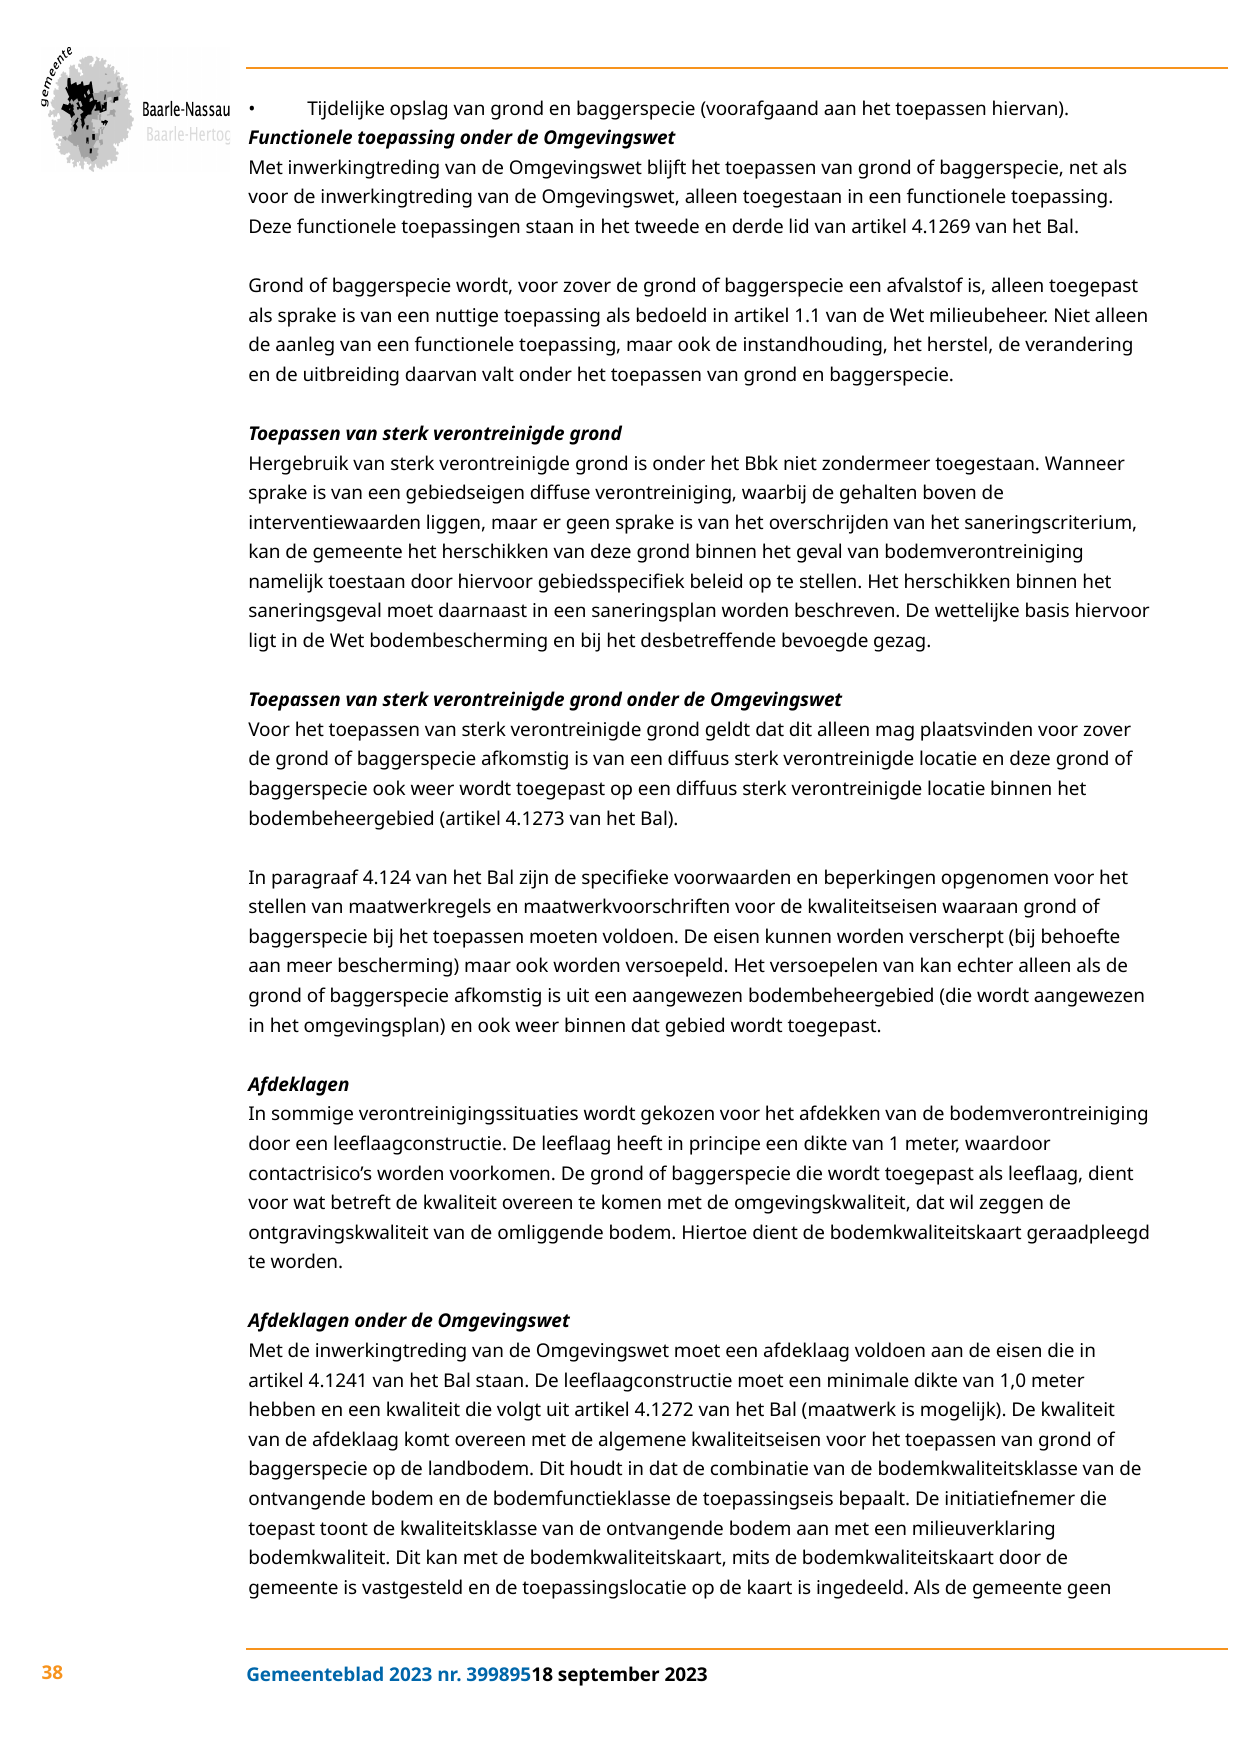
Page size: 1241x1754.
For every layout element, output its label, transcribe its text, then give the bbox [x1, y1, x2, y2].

text Hergebruik van sterk verontreinigde grond is onder het Bbk niet zondermeer toegestaan. Wanneer sprake is van een gebiedseigen diffuse verontreiniging, waarbij de gehalten boven de interventiewaarden liggen, maar er geen sprake is van het overschrijden van het saneringscriterium, kan de gemeente het herschikken van deze grond binnen het geval van bodemverontreiniging namelijk toestaan door hiervoor gebiedsspecifiek beleid op te stellen. Het herschikken binnen het saneringsgeval moet daarnaast in een saneringsplan worden beschreven. De wettelijke basis hiervoor ligt in de Wet bodembescherming en bij het desbetreffende bevoegde gezag. [248, 450, 1152, 653]
text Toepassen van sterk verontreinigde grond onder de Omgevingswet [248, 686, 1152, 712]
text Functionele toepassing onder de Omgevingswet [248, 124, 1152, 150]
text Toepassen van sterk verontreinigde grond [248, 420, 1152, 446]
text Met de inwerkingtreding van de Omgevingswet moet een afdeklaag voldoen aan de eisen die in artikel 4.1241 van het Bal staan. De leeflaagconstructie moet een minimale dikte van 1,0 meter hebben en een kwaliteit die volgt uit artikel 4.1272 van het Bal (maatwerk is mogelijk). De kwaliteit van de afdeklaag komt overeen met de algemene kwaliteitseisen voor het toepassen van grond of baggerspecie op de landbodem. Dit houdt in dat de combinatie van de bodemkwaliteitsklasse van de ontvangende bodem en de bodemfunctieklasse de toepassingseis bepaalt. De initiatiefnemer die toepast toont de kwaliteitsklasse van de ontvangende bodem aan met een milieuverklaring bodemkwaliteit. Dit kan met de bodemkwaliteitskaart, mits de bodemkwaliteitskaart door de gemeente is vastgesteld en de toepassingslocatie op de kaart is ingedeeld. Als de gemeente geen [248, 1337, 1152, 1600]
text Afdeklagen onder de Omgevingswet [248, 1308, 1152, 1333]
picture [41, 47, 231, 172]
text In sommige verontreinigingssituaties wordt gekozen voor het afdekken van de bodemverontreiniging door een leeflaagconstructie. De leeflaag heeft in principe een dikte van 1 meter, waardoor contactrisico’s worden voorkomen. De grond of baggerspecie die wordt toegepast als leeflaag, dient voor wat betreft de kwaliteit overeen te komen met de omgevingskwaliteit, dat wil zeggen de ontgravingskwaliteit van de omliggende bodem. Hiertoe dient de bodemkwaliteitskaart geraadpleegd te worden. [248, 1101, 1152, 1274]
text Afdeklagen [248, 1071, 1152, 1097]
text In paragraaf 4.124 van het Bal zijn de specifieke voorwaarden en beperkingen opgenomen voor het stellen van maatwerkregels en maatwerkvoorschriften voor de kwaliteitseisen waaraan grond of baggerspecie bij het toepassen moeten voldoen. De eisen kunnen worden verscherpt (bij behoefte aan meer bescherming) maar ook worden versoepeld. Het versoepelen van kan echter alleen als de grond of baggerspecie afkomstig is uit een aangewezen bodembeheergebied (die wordt aangewezen in het omgevingsplan) en ook weer binnen dat gebied wordt toegepast. [248, 864, 1152, 1038]
text Voor het toepassen van sterk verontreinigde grond geldt dat dit alleen mag plaatsvinden voor zover de grond of baggerspecie afkomstig is van een diffuus sterk verontreinigde locatie en deze grond of baggerspecie ook weer wordt toegepast op een diffuus sterk verontreinigde locatie binnen het bodembeheergebied (artikel 4.1273 van het Bal). [248, 716, 1152, 831]
list Tijdelijke opslag van grond en baggerspecie (voorafgaand aan het toepassen hiervan). [248, 95, 1152, 121]
text Grond of baggerspecie wordt, voor zover de grond of baggerspecie een afvalstof is, alleen toegepast als sprake is van een nuttige toepassing als bedoeld in artikel 1.1 van de Wet milieubeheer. Niet alleen de aanleg van een functionele toepassing, maar ook de instandhouding, het herstel, de verandering en de uitbreiding daarvan valt onder het toepassen van grond en baggerspecie. [248, 272, 1152, 387]
text Met inwerkingtreding van de Omgevingswet blijft het toepassen van grond of baggerspecie, net als voor de inwerkingtreding van de Omgevingswet, alleen toegestaan in een functionele toepassing. Deze functionele toepassingen staan in het tweede en derde lid van artikel 4.1269 van het Bal. [248, 154, 1152, 239]
